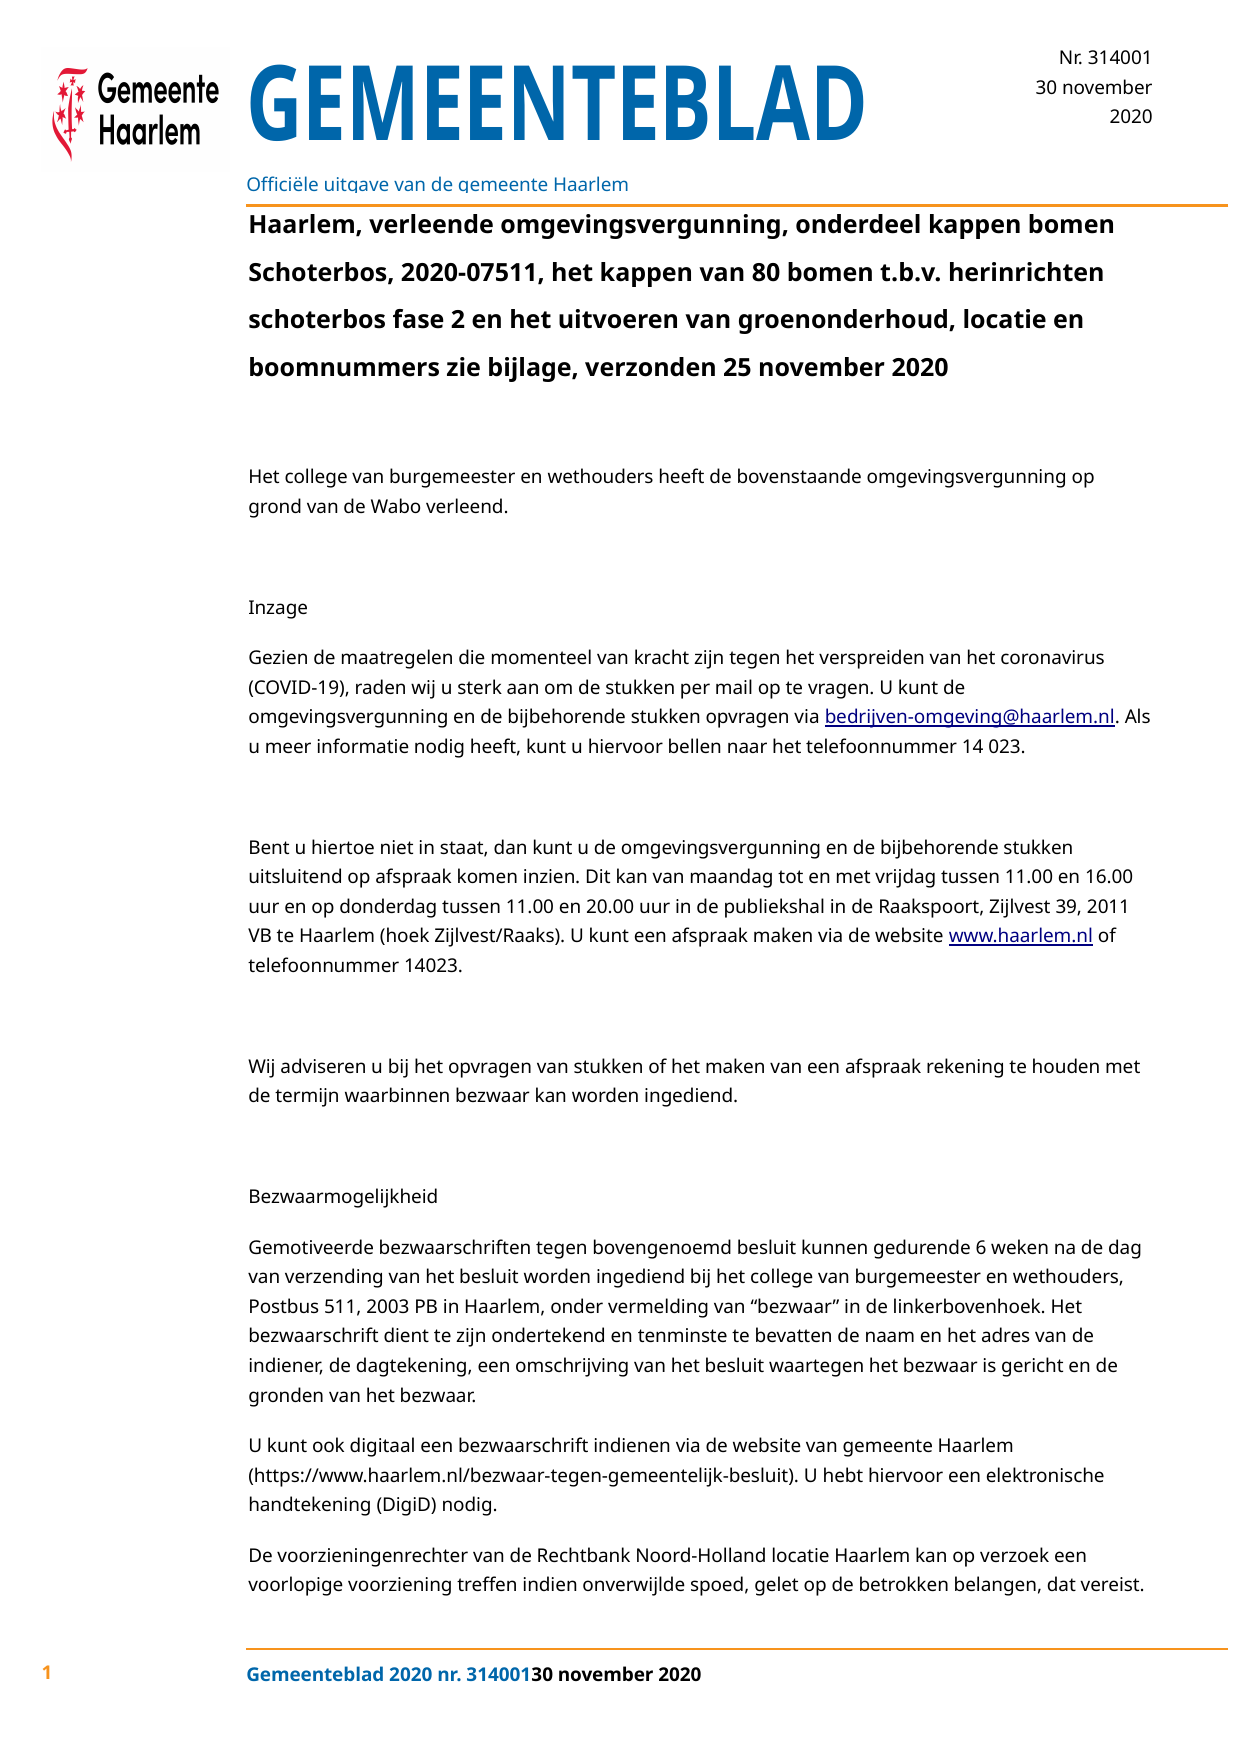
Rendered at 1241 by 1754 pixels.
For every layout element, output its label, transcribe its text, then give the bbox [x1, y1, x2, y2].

text Gemotiveerde bezwaarschriften tegen bovengenoemd besluit kunnen gedurende 6 weken na de dag van verzending van het besluit worden ingediend bij het college van burgemeester en wethouders, Postbus 511, 2003 PB in Haarlem, onder vermelding van “bezwaar” in de linkerbovenhoek. Het bezwaarschrift dient te zijn ondertekend en tenminste te bevatten de naam en het adres van de indiener, de dagtekening, een omschrijving van het besluit waartegen het bezwaar is gericht en de gronden van het bezwaar. [248, 1234, 1152, 1408]
text Haarlem, verleende omgevingsvergunning, onderdeel kappen bomen Schoterbos, 2020-07511, het kappen van 80 bomen t.b.v. herinrichten schoterbos fase 2 en het uitvoeren van groenonderhoud, locatie en boomnummers zie bijlage, verzonden 25 november 2020 [248, 207, 1152, 384]
text Wij adviseren u bij het opvragen van stukken of het maken van een afspraak rekening te houden met de termijn waarbinnen bezwaar kan worden ingediend. [248, 1053, 1152, 1108]
text De voorzieningenrechter van de Rechtbank Noord-Holland locatie Haarlem kan op verzoek een voorlopige voorziening treffen indien onverwijlde spoed, gelet op de betrokken belangen, dat vereist. [248, 1542, 1152, 1597]
picture [41, 47, 231, 172]
text Het college van burgemeester en wethouders heeft de bovenstaande omgevingsvergunning op grond van de Wabo verleend. [248, 463, 1152, 519]
text Inzage [248, 594, 1152, 620]
text U kunt ook digitaal een bezwaarschrift indienen via de website van gemeente Haarlem (https://www.haarlem.nl/bezwaar-tegen-gemeentelijk-besluit). U hebt hiervoor een elektronische handtekening (DigiD) nodig. [248, 1432, 1152, 1517]
text Bent u hiertoe niet in staat, dan kunt u de omgevingsvergunning en de bijbehorende stukken uitsluitend op afspraak komen inzien. Dit kan van maandag tot en met vrijdag tussen 11.00 en 16.00 uur en op donderdag tussen 11.00 en 20.00 uur in de publiekshal in de Raakspoort, Zijlvest 39, 2011 VB te Haarlem (hoek Zijlvest/Raaks). U kunt een afspraak maken via de website www.haarlem.nl of telefoonnummer 14023. [248, 834, 1152, 978]
text Gezien de maatregelen die momenteel van kracht zijn tegen het verspreiden van het coronavirus (COVID-19), raden wij u sterk aan om de stukken per mail op te vragen. U kunt de omgevingsvergunning en de bijbehorende stukken opvragen via bedrijven-omgeving@haarlem.nl. Als u meer informatie nodig heeft, kunt u hiervoor bellen naar het telefoonnummer 14 023. [248, 644, 1152, 759]
text Bezwaarmogelijkheid [248, 1183, 1152, 1209]
